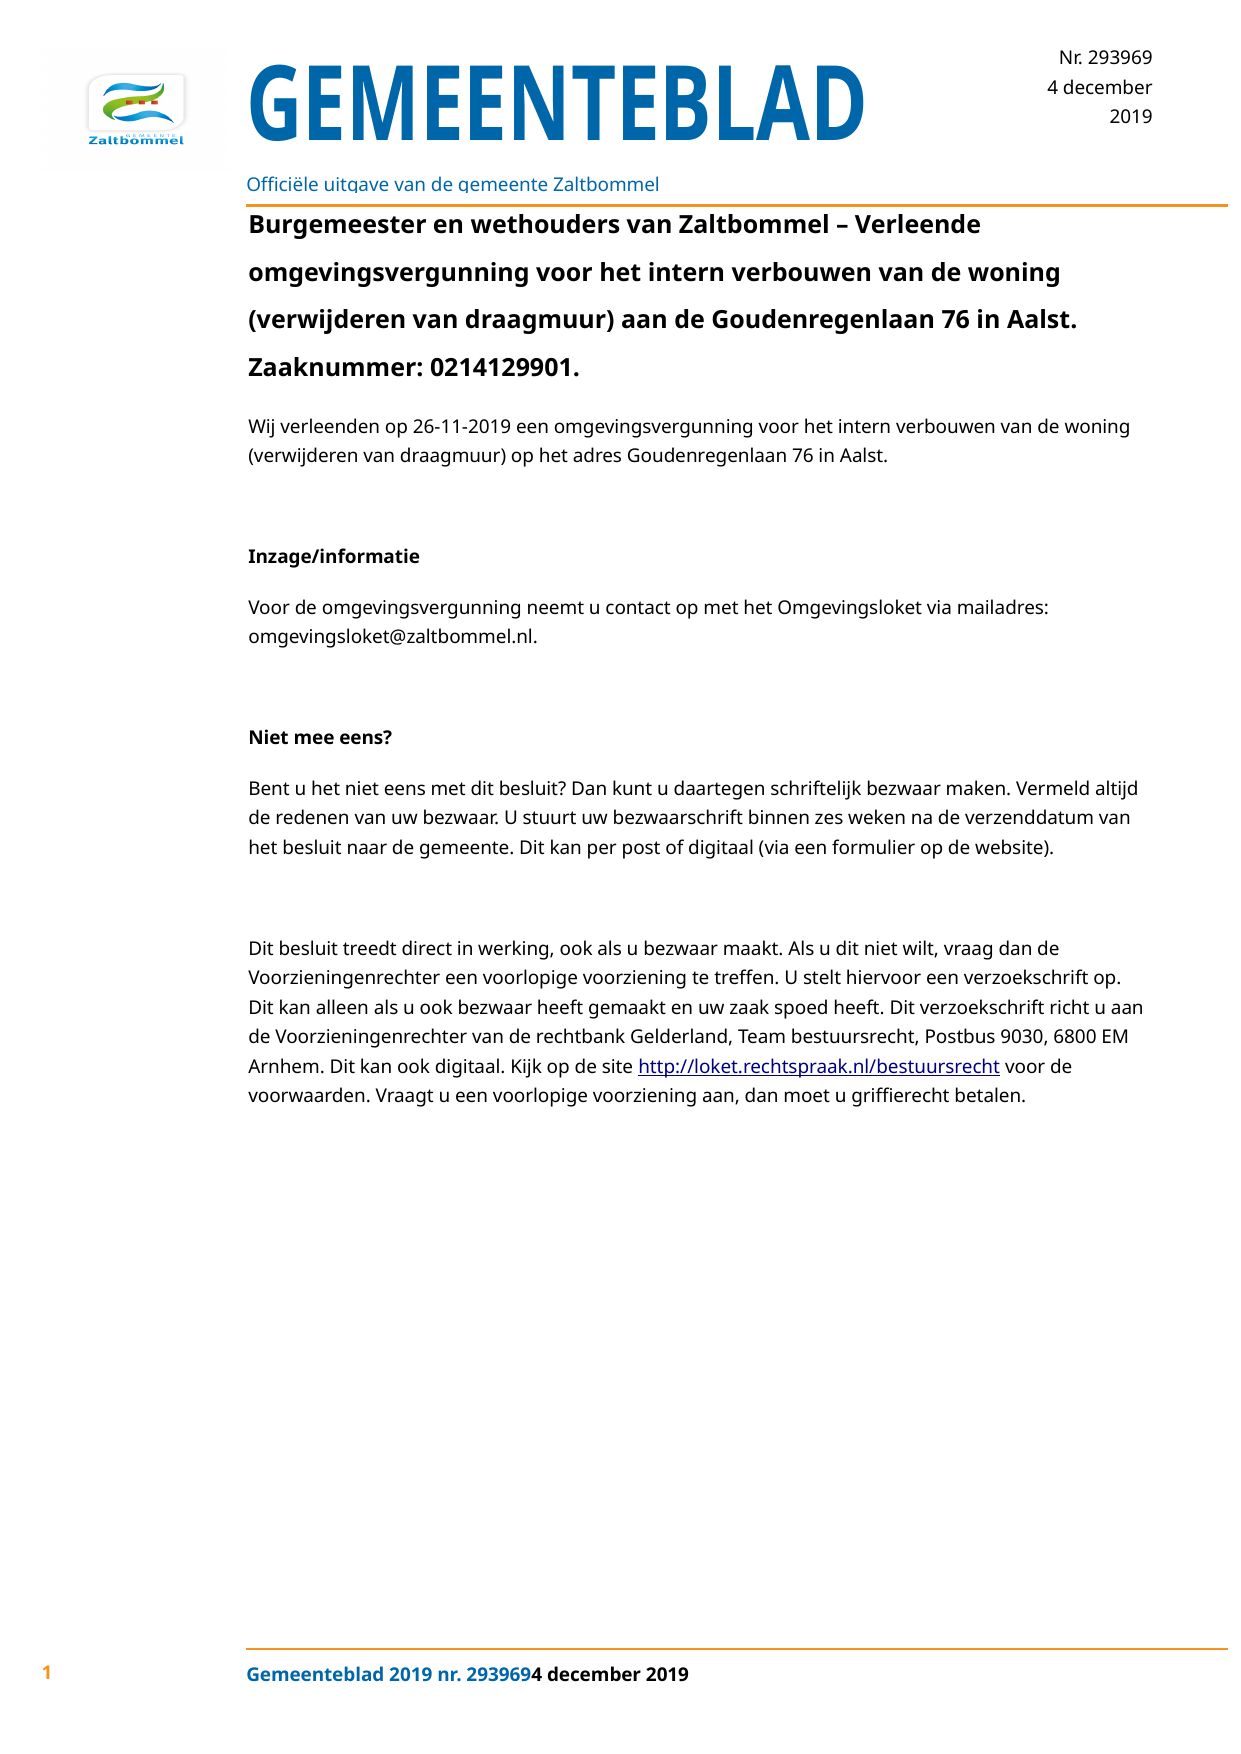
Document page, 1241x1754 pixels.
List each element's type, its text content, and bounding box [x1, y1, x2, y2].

text Voor de omgevingsvergunning neemt u contact op met het Omgevingsloket via mailadres: omgevingsloket@zaltbommel.nl. [248, 594, 1152, 649]
text Burgemeester en wethouders van Zaltbommel – Verleende omgevingsvergunning voor het intern verbouwen van de woning (verwijderen van draagmuur) aan de Goudenregenlaan 76 in Aalst. Zaaknummer: 0214129901. [248, 207, 1152, 384]
text Dit besluit treedt direct in werking, ook als u bezwaar maakt. Als u dit niet wilt, vraag dan de Voorzieningenrechter een voorlopige voorziening te treffen. U stelt hiervoor een verzoekschrift op. Dit kan alleen als u ook bezwaar heeft gemaakt en uw zaak spoed heeft. Dit verzoekschrift richt u aan de Voorzieningenrechter van de rechtbank Gelderland, Team bestuursrecht, Postbus 9030, 6800 EM Arnhem. Dit kan ook digitaal. Kijk op de site http://loket.rechtspraak.nl/bestuursrecht voor de voorwaarden. Vraagt u een voorlopige voorziening aan, dan moet u griffierecht betalen. [248, 935, 1152, 1108]
text Inzage/informatie [248, 543, 1152, 569]
text Wij verleenden op 26-11-2019 een omgevingsvergunning voor het intern verbouwen van de woning (verwijderen van draagmuur) op het adres Goudenregenlaan 76 in Aalst. [248, 413, 1152, 468]
picture [41, 47, 231, 172]
text Niet mee eens? [248, 724, 1152, 750]
text Bent u het niet eens met dit besluit? Dan kunt u daartegen schriftelijk bezwaar maken. Vermeld altijd de redenen van uw bezwaar. U stuurt uw bezwaarschrift binnen zes weken na de verzenddatum van het besluit naar de gemeente. Dit kan per post of digitaal (via een formulier op de website). [248, 775, 1152, 860]
